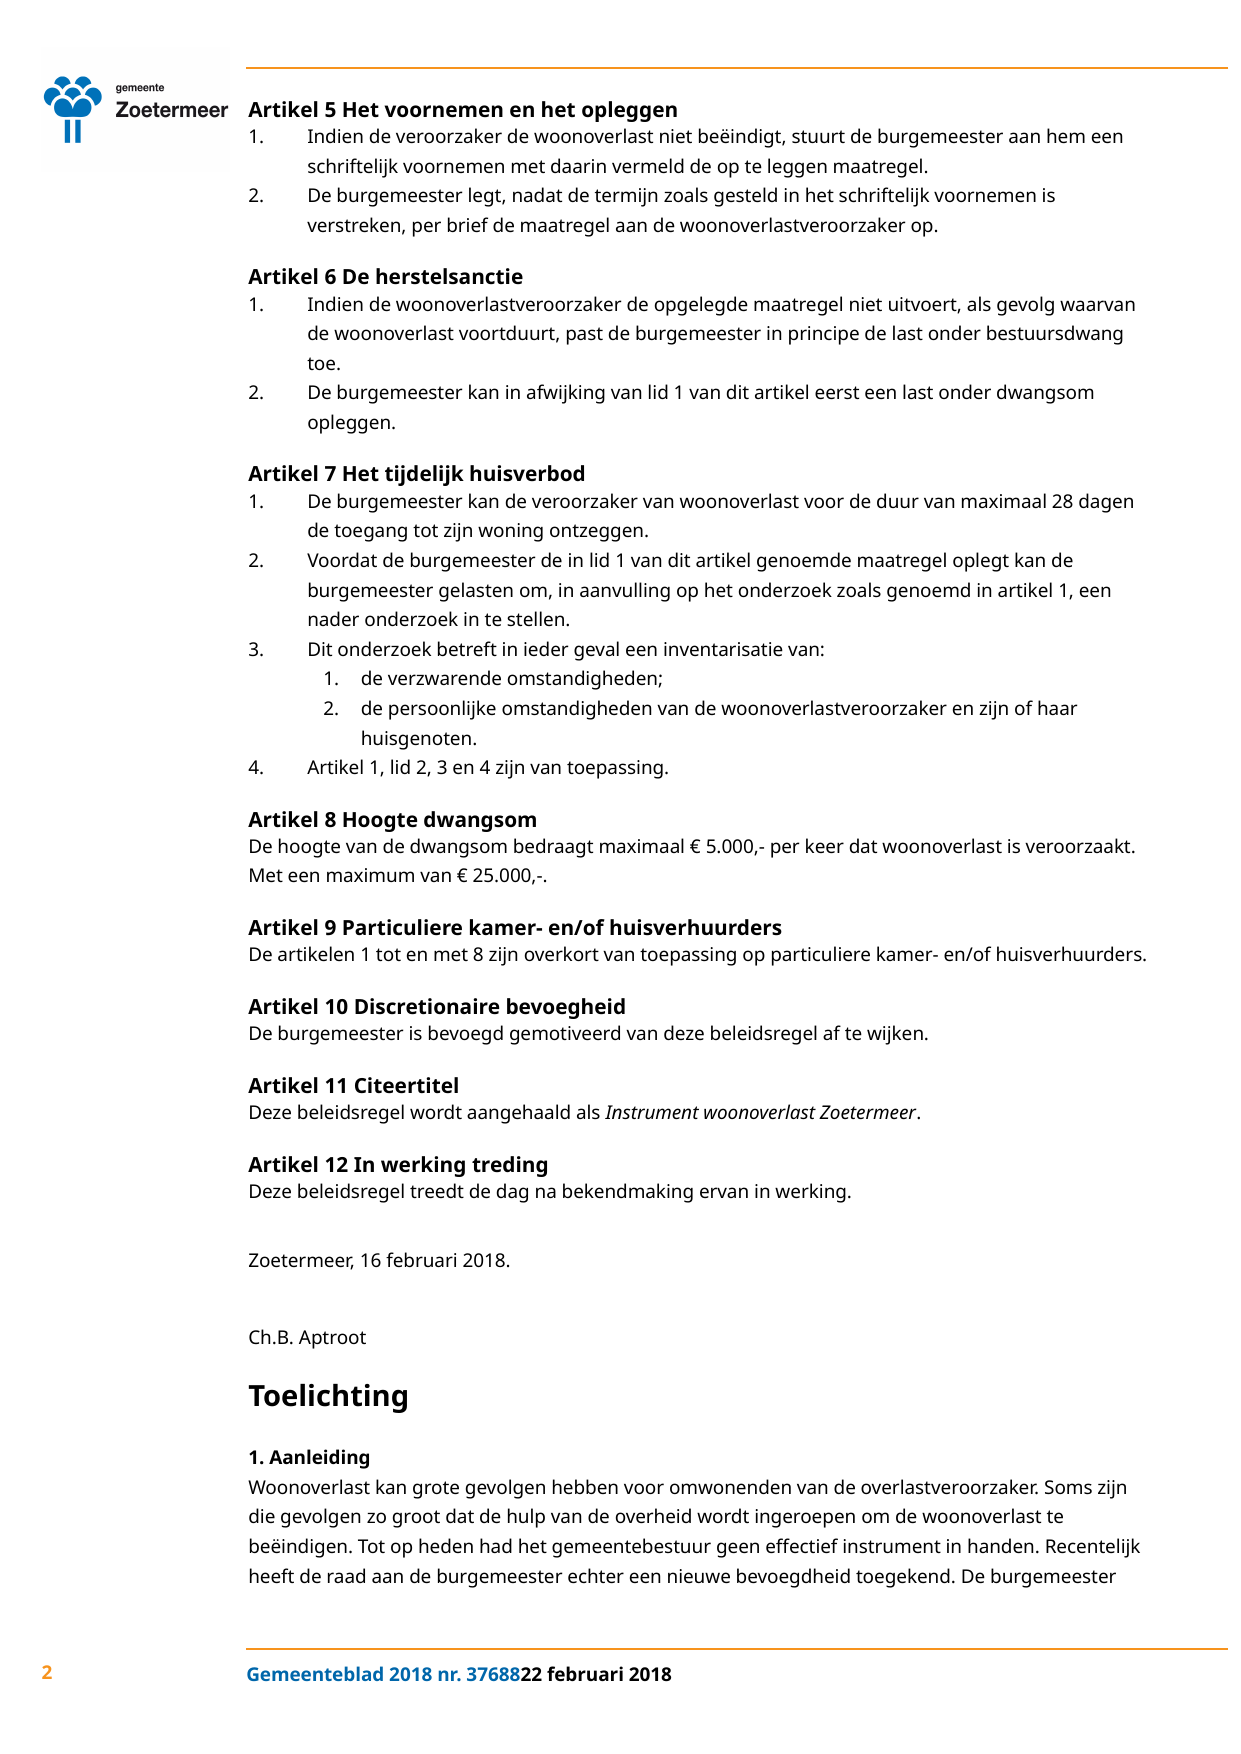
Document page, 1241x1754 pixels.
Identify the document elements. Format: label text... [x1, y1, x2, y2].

text Deze beleidsregel treedt de dag na bekendmaking ervan in werking. [248, 1178, 1152, 1204]
text De artikelen 1 tot en met 8 zijn overkort van toepassing op particuliere kamer- en/of huisverhuurders. [248, 942, 1152, 967]
text 1. Aanleiding [248, 1444, 1152, 1470]
text Artikel 5 Het voornemen en het opleggen [248, 95, 1152, 123]
text Ch.B. Aptroot [248, 1324, 1152, 1350]
list Voordat de burgemeester de in lid 1 van dit artikel genoemde maatregel oplegt kan de burgemeester gelasten om, in aanvulling op het onderzoek zoals genoemd in artikel 1, een nader onderzoek in te stellen. [248, 547, 1152, 632]
picture [41, 47, 231, 172]
text De burgemeester is bevoegd gemotiveerd van deze beleidsregel af te wijken. [248, 1020, 1152, 1046]
text Artikel 11 Citeertitel [248, 1071, 1152, 1099]
list Dit onderzoek betreft in ieder geval een inventarisatie van: [248, 636, 1152, 662]
text De hoogte van de dwangsom bedraagt maximaal € 5.000,- per keer dat woonoverlast is veroorzaakt. Met een maximum van € 25.000,-. [248, 833, 1152, 888]
list De burgemeester legt, nadat de termijn zoals gesteld in het schriftelijk voornemen is verstreken, per brief de maatregel aan de woonoverlastveroorzaker op. [248, 182, 1152, 238]
text Artikel 9 Particuliere kamer- en/of huisverhuurders [248, 913, 1152, 942]
list Artikel 1, lid 2, 3 en 4 zijn van toepassing. [248, 754, 1152, 780]
text Artikel 10 Discretionaire bevoegheid [248, 992, 1152, 1020]
text Artikel 12 In werking treding [248, 1150, 1152, 1178]
text Toelichting [248, 1376, 1152, 1415]
list Indien de woonoverlastveroorzaker de opgelegde maatregel niet uitvoert, als gevolg waarvan de woonoverlast voortduurt, past de burgemeester in principe de last onder bestuursdwang toe. [248, 291, 1152, 376]
list de persoonlijke omstandigheden van de woonoverlastveroorzaker en zijn of haar huisgenoten. [323, 695, 1152, 750]
text Deze beleidsregel wordt aangehaald als Instrument woonoverlast Zoetermeer. [248, 1099, 1152, 1125]
list de verzwarende omstandigheden; [323, 666, 1152, 691]
text Artikel 7 Het tijdelijk huisverbod [248, 459, 1152, 488]
list De burgemeester kan in afwijking van lid 1 van dit artikel eerst een last onder dwangsom opleggen. [248, 379, 1152, 435]
text Artikel 8 Hoogte dwangsom [248, 805, 1152, 833]
text Zoetermeer, 16 februari 2018. [248, 1247, 1152, 1273]
text Artikel 6 De herstelsanctie [248, 262, 1152, 291]
list De burgemeester kan de veroorzaker van woonoverlast voor de duur van maximaal 28 dagen de toegang tot zijn woning ontzeggen. [248, 488, 1152, 543]
text Woonoverlast kan grote gevolgen hebben voor omwonenden van de overlastveroorzaker. Soms zijn die gevolgen zo groot dat de hulp van de overheid wordt ingeroepen om de woonoverlast te beëindigen. Tot op heden had het gemeentebestuur geen effectief instrument in handen. Recentelijk heeft de raad aan de burgemeester echter een nieuwe bevoegdheid toegekend. De burgemeester [248, 1474, 1152, 1588]
list Indien de veroorzaker de woonoverlast niet beëindigt, stuurt de burgemeester aan hem een schriftelijk voornemen met daarin vermeld de op te leggen maatregel. [248, 123, 1152, 178]
